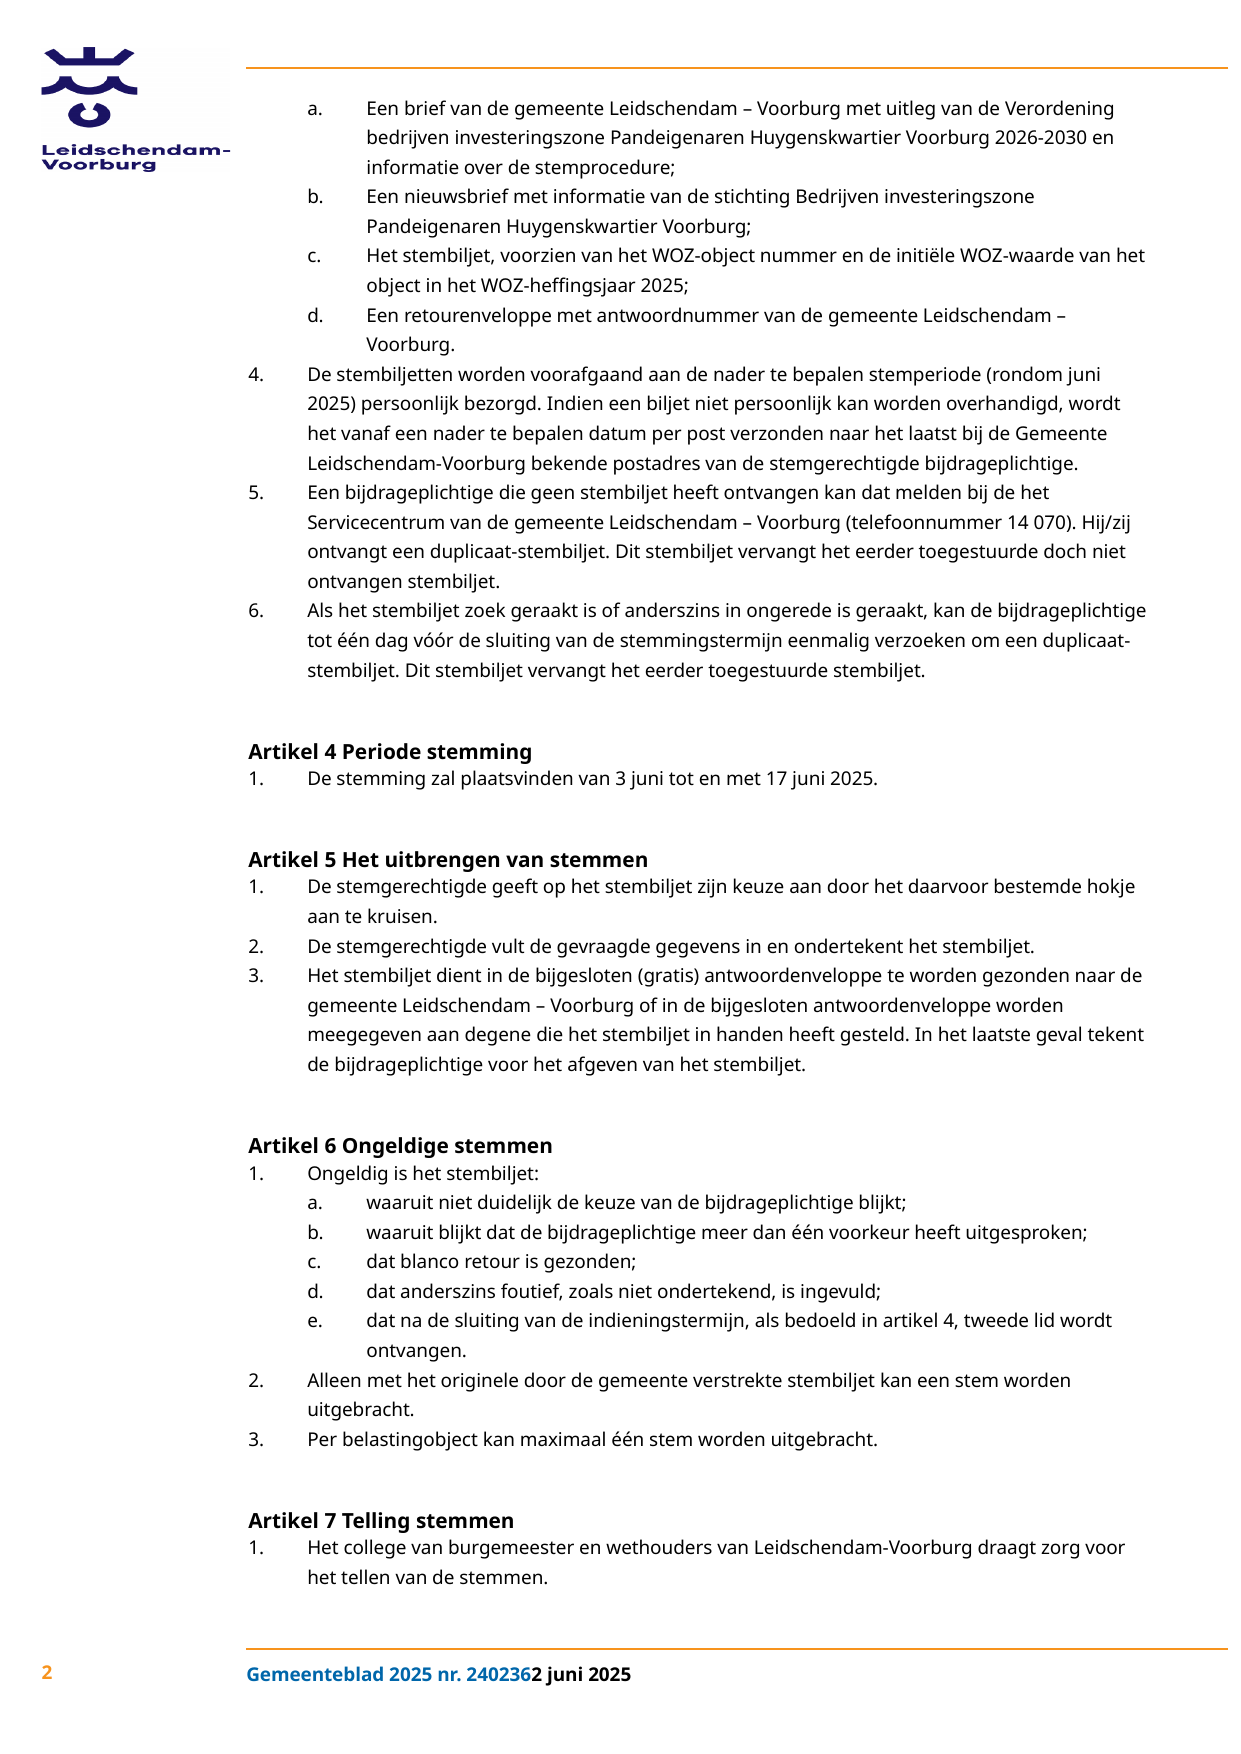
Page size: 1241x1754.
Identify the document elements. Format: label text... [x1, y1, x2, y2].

list Het stembiljet, voorzien van het WOZ-object nummer en de initiële WOZ-waarde van het object in het WOZ-heffingsjaar 2025; [307, 243, 1152, 298]
list Het stembiljet dient in de bijgesloten (gratis) antwoordenveloppe te worden gezonden naar de gemeente Leidschendam – Voorburg of in de bijgesloten antwoordenveloppe worden meegegeven aan degene die het stembiljet in handen heeft gesteld. In het laatste geval tekent de bijdrageplichtige voor het afgeven van het stembiljet. [248, 962, 1152, 1077]
list waaruit niet duidelijk de keuze van de bijdrageplichtige blijkt; [307, 1189, 1152, 1215]
list Als het stembiljet zoek geraakt is of anderszins in ongerede is geraakt, kan de bijdrageplichtige tot één dag vóór de sluiting van de stemmingstermijn eenmalig verzoeken om een duplicaat-stembiljet. Dit stembiljet vervangt het eerder toegestuurde stembiljet. [248, 598, 1152, 683]
list De stembiljetten worden voorafgaand aan de nader te bepalen stemperiode (rondom juni 2025) persoonlijk bezorgd. Indien een biljet niet persoonlijk kan worden overhandigd, wordt het vanaf een nader te bepalen datum per post verzonden naar het laatst bij de Gemeente Leidschendam-Voorburg bekende postadres van de stemgerechtigde bijdrageplichtige. [248, 361, 1152, 476]
text Artikel 7 Telling stemmen [248, 1506, 1152, 1534]
list De stemgerechtigde vult de gevraagde gegevens in en ondertekent het stembiljet. [248, 933, 1152, 959]
list Een bijdrageplichtige die geen stembiljet heeft ontvangen kan dat melden bij de het Servicecentrum van de gemeente Leidschendam – Voorburg (telefoonnummer 14 070). Hij/zij ontvangt een duplicaat-stembiljet. Dit stembiljet vervangt het eerder toegestuurde doch niet ontvangen stembiljet. [248, 479, 1152, 594]
list dat anderszins foutief, zoals niet ondertekend, is ingevuld; [307, 1278, 1152, 1304]
list waaruit blijkt dat de bijdrageplichtige meer dan één voorkeur heeft uitgesproken; [307, 1219, 1152, 1244]
text Artikel 5 Het uitbrengen van stemmen [248, 845, 1152, 874]
picture [41, 47, 231, 172]
list De stemgerechtigde geeft op het stembiljet zijn keuze aan door het daarvoor bestemde hokje aan te kruisen. [248, 874, 1152, 929]
list De stemming zal plaatsvinden van 3 juni tot en met 17 juni 2025. [248, 765, 1152, 791]
text Artikel 4 Periode stemming [248, 737, 1152, 765]
list Een retourenveloppe met antwoordnummer van de gemeente Leidschendam – Voorburg. [307, 302, 1152, 357]
list Een brief van de gemeente Leidschendam – Voorburg met uitleg van de Verordening bedrijven investeringszone Pandeigenaren Huygenskwartier Voorburg 2026-2030 en informatie over de stemprocedure; [307, 95, 1152, 180]
list dat blanco retour is gezonden; [307, 1248, 1152, 1274]
list Het college van burgemeester en wethouders van Leidschendam-Voorburg draagt zorg voor het tellen van de stemmen. [248, 1534, 1152, 1590]
list Alleen met het originele door de gemeente verstrekte stembiljet kan een stem worden uitgebracht. [248, 1367, 1152, 1422]
list Een nieuwsbrief met informatie van de stichting Bedrijven investeringszone Pandeigenaren Huygenskwartier Voorburg; [307, 183, 1152, 239]
list Per belastingobject kan maximaal één stem worden uitgebracht. [248, 1426, 1152, 1452]
list Ongeldig is het stembiljet: [248, 1160, 1152, 1185]
list dat na de sluiting van de indieningstermijn, als bedoeld in artikel 4, tweede lid wordt ontvangen. [307, 1308, 1152, 1363]
text Artikel 6 Ongeldige stemmen [248, 1131, 1152, 1160]
